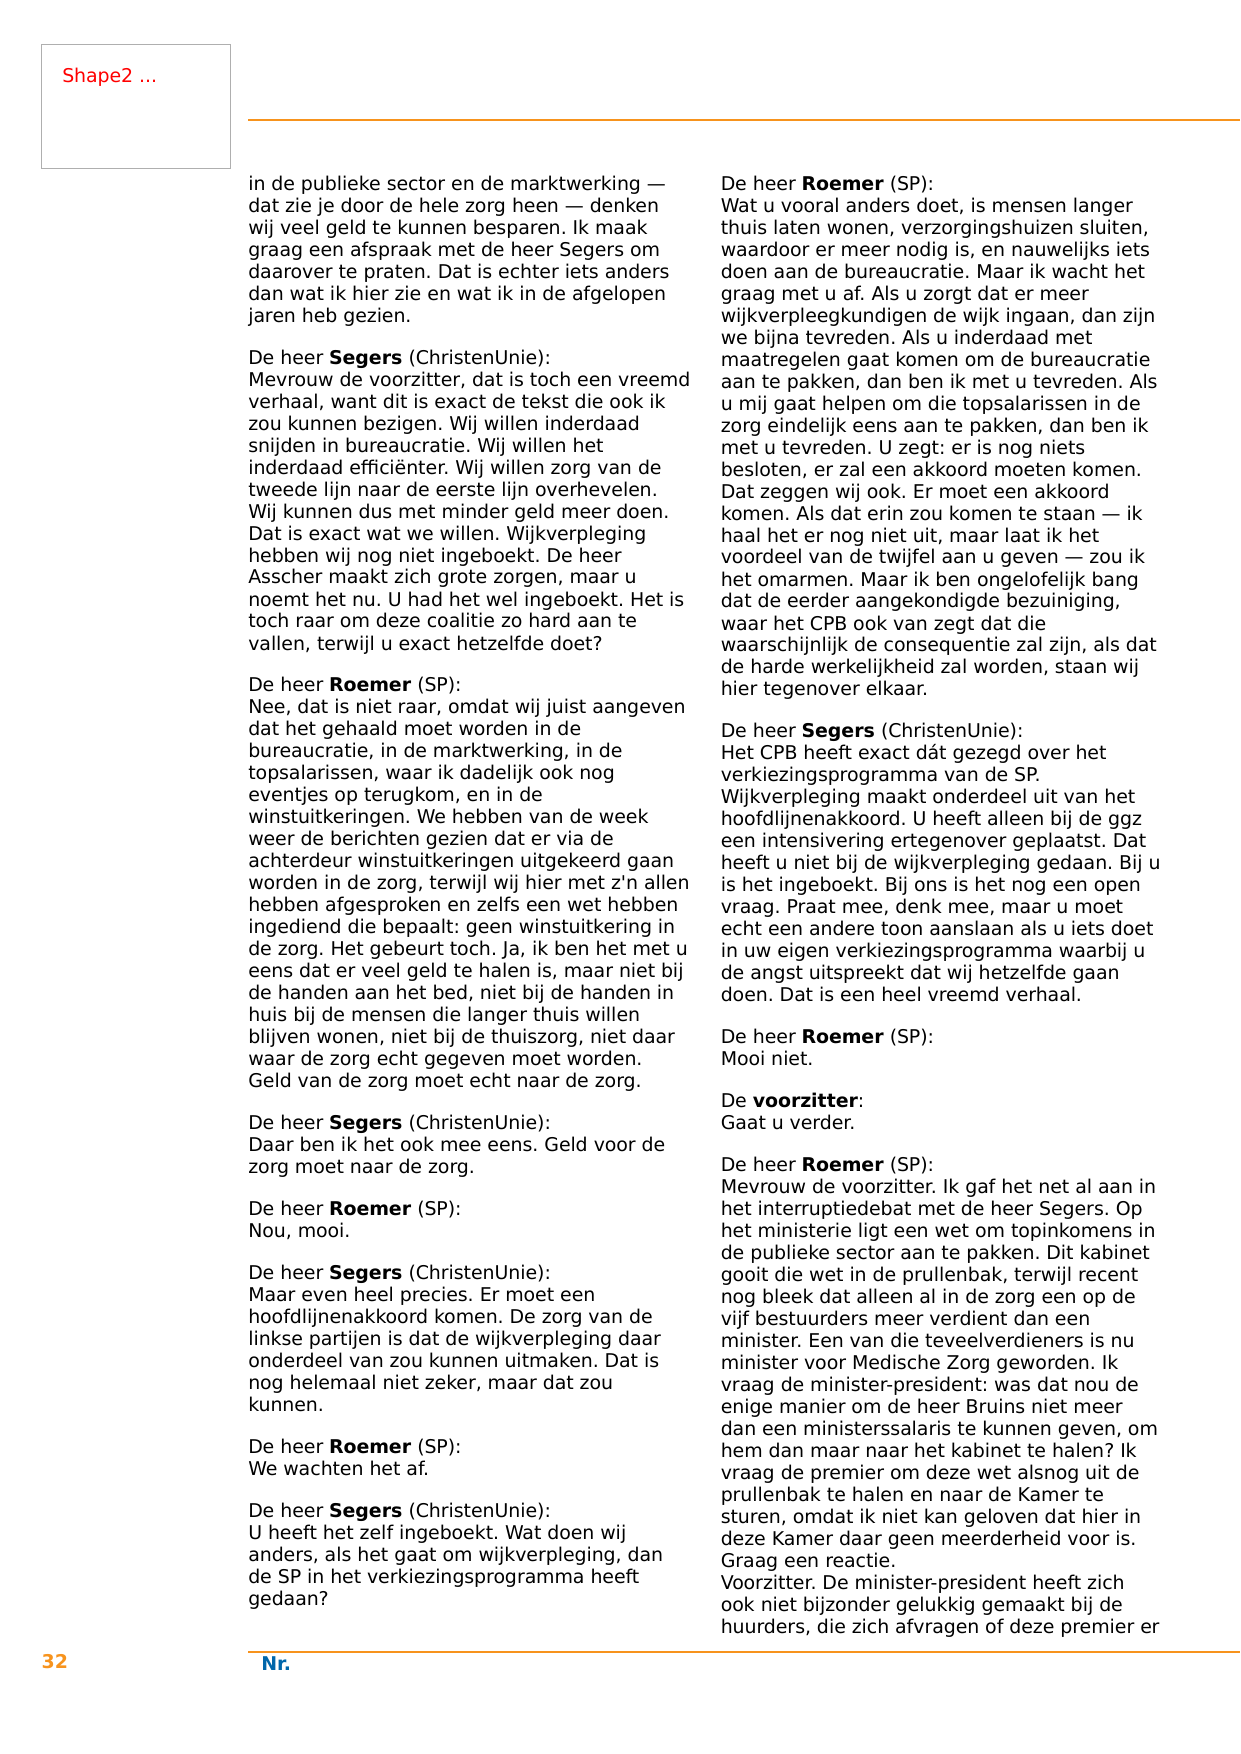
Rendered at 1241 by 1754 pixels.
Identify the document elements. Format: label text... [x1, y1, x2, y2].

text in de publieke sector en de marktwerking — dat zie je door de hele zorg heen — denken wij veel geld te kunnen besparen. Ik maak graag een afspraak met de heer Segers om daarover te praten. Dat is echter iets anders dan wat ik hier zie en wat ik in de afgelopen jaren heb gezien. [248, 173, 691, 327]
text Het CPB heeft exact dát gezegd over het verkiezingsprogramma van de SP. Wijkverpleging maakt onderdeel uit van het hoofdlijnenakkoord. U heeft alleen bij de ggz een intensivering ertegenover geplaatst. Dat heeft u niet bij de wijkverpleging gedaan. Bij u is het ingeboekt. Bij ons is het nog een open vraag. Praat mee, denk mee, maar u moet echt een andere toon aanslaan als u iets doet in uw eigen verkiezingsprogramma waarbij u de angst uitspreekt dat wij hetzelfde gaan doen. Dat is een heel vreemd verhaal. [721, 742, 1163, 1006]
text De voorzitter: [721, 1090, 1163, 1112]
text De heer Roemer (SP): [721, 1154, 1163, 1176]
text De heer Segers (ChristenUnie): [721, 720, 1163, 742]
text Mooi niet. [721, 1048, 1163, 1070]
text De heer Roemer (SP): [721, 1026, 1163, 1048]
text De heer Roemer (SP): [721, 173, 1163, 195]
text De heer Segers (ChristenUnie): [248, 1262, 691, 1284]
text U heeft het zelf ingeboekt. Wat doen wij anders, als het gaat om wijkverpleging, dan de SP in het verkiezingsprogramma heeft gedaan? [248, 1522, 691, 1609]
text Mevrouw de voorzitter. Ik gaf het net al aan in het interruptiedebat met de heer Segers. Op het ministerie ligt een wet om topinkomens in de publieke sector aan te pakken. Dit kabinet gooit die wet in de prullenbak, terwijl recent nog bleek dat alleen al in de zorg een op de vijf bestuurders meer verdient dan een minister. Een van die teveelverdieners is nu minister voor Medische Zorg geworden. Ik vraag de minister-president: was dat nou de enige manier om de heer Bruins niet meer dan een ministerssalaris te kunnen geven, om hem dan maar naar het kabinet te halen? Ik vraag de premier om deze wet alsnog uit de prullenbak te halen en naar de Kamer te sturen, omdat ik niet kan geloven dat hier in deze Kamer daar geen meerderheid voor is. Graag een reactie. [721, 1176, 1163, 1572]
text De heer Roemer (SP): [248, 1436, 691, 1458]
text Wat u vooral anders doet, is mensen langer thuis laten wonen, verzorgingshuizen sluiten, waardoor er meer nodig is, en nauwelijks iets doen aan de bureaucratie. Maar ik wacht het graag met u af. Als u zorgt dat er meer wijkverpleegkundigen de wijk ingaan, dan zijn we bijna tevreden. Als u inderdaad met maatregelen gaat komen om de bureaucratie aan te pakken, dan ben ik met u tevreden. Als u mij gaat helpen om die topsalarissen in de zorg eindelijk eens aan te pakken, dan ben ik met u tevreden. U zegt: er is nog niets besloten, er zal een akkoord moeten komen. Dat zeggen wij ook. Er moet een akkoord komen. Als dat erin zou komen te staan — ik haal het er nog niet uit, maar laat ik het voordeel van de twijfel aan u geven — zou ik het omarmen. Maar ik ben ongelofelijk bang dat de eerder aangekondigde bezuiniging, waar het CPB ook van zegt dat die waarschijnlijk de consequentie zal zijn, als dat de harde werkelijkheid zal worden, staan wij hier tegenover elkaar. [721, 195, 1163, 700]
text Nou, mooi. [248, 1220, 691, 1242]
text Maar even heel precies. Er moet een hoofdlijnenakkoord komen. De zorg van de linkse partijen is dat de wijkverpleging daar onderdeel van zou kunnen uitmaken. Dat is nog helemaal niet zeker, maar dat zou kunnen. [248, 1284, 691, 1416]
text De heer Segers (ChristenUnie): [248, 347, 691, 369]
text Gaat u verder. [721, 1112, 1163, 1134]
text We wachten het af. [248, 1458, 691, 1480]
text Mevrouw de voorzitter, dat is toch een vreemd verhaal, want dit is exact de tekst die ook ik zou kunnen bezigen. Wij willen inderdaad snijden in bureaucratie. Wij willen het inderdaad efficiënter. Wij willen zorg van de tweede lijn naar de eerste lijn overhevelen. Wij kunnen dus met minder geld meer doen. Dat is exact wat we willen. Wijkverpleging hebben wij nog niet ingeboekt. De heer Asscher maakt zich grote zorgen, maar u noemt het nu. U had het wel ingeboekt. Het is toch raar om deze coalitie zo hard aan te vallen, terwijl u exact hetzelfde doet? [248, 369, 691, 654]
text De heer Segers (ChristenUnie): [248, 1112, 691, 1134]
text De heer Segers (ChristenUnie): [248, 1500, 691, 1522]
text De heer Roemer (SP): [248, 674, 691, 696]
text Daar ben ik het ook mee eens. Geld voor de zorg moet naar de zorg. [248, 1134, 691, 1178]
text Nee, dat is niet raar, omdat wij juist aangeven dat het gehaald moet worden in de bureaucratie, in de marktwerking, in de topsalarissen, waar ik dadelijk ook nog eventjes op terugkom, en in de winstuitkeringen. We hebben van de week weer de berichten gezien dat er via de achterdeur winstuitkeringen uitgekeerd gaan worden in de zorg, terwijl wij hier met z'n allen hebben afgesproken en zelfs een wet hebben ingediend die bepaalt: geen winstuitkering in de zorg. Het gebeurt toch. Ja, ik ben het met u eens dat er veel geld te halen is, maar niet bij de handen aan het bed, niet bij de handen in huis bij de mensen die langer thuis willen blijven wonen, niet bij de thuiszorg, niet daar waar de zorg echt gegeven moet worden. Geld van de zorg moet echt naar de zorg. [248, 696, 691, 1092]
text De heer Roemer (SP): [248, 1198, 691, 1220]
text Voorzitter. De minister-president heeft zich ook niet bijzonder gelukkig gemaakt bij de huurders, die zich afvragen of deze premier er [721, 1572, 1163, 1637]
